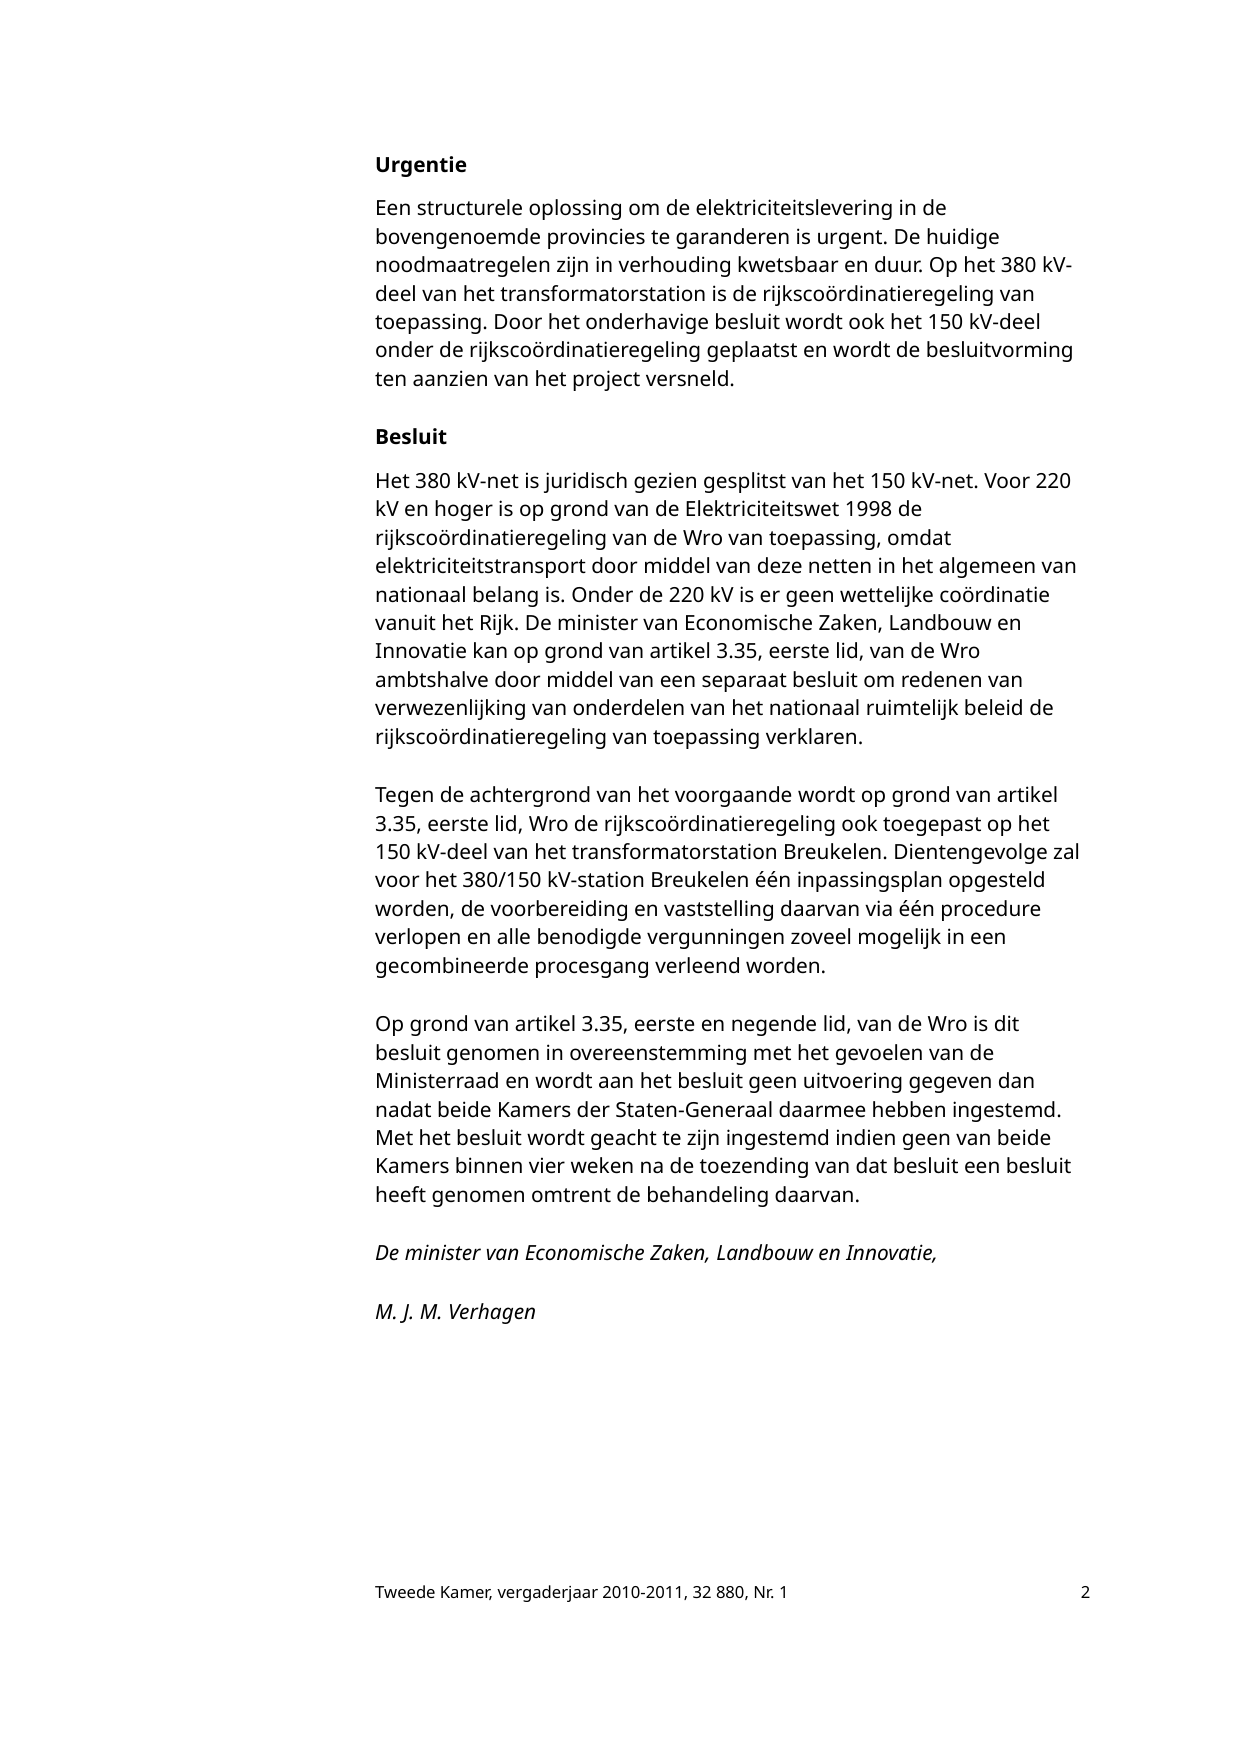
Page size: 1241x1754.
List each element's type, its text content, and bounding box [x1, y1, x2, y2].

text Het 380 kV-net is juridisch gezien gesplitst van het 150 kV-net. Voor 220 kV en hoger is op grond van de Elektriciteitswet 1998 de rijkscoördinatieregeling van de Wro van toepassing, omdat elektriciteitstransport door middel van deze netten in het algemeen van nationaal belang is. Onder de 220 kV is er geen wettelijke coördinatie vanuit het Rijk. De minister van Economische Zaken, Landbouw en Innovatie kan op grond van artikel 3.35, eerste lid, van de Wro ambtshalve door middel van een separaat besluit om redenen van verwezenlijking van onderdelen van het nationaal ruimtelijk beleid de rijkscoördinatieregeling van toepassing verklaren. [375, 466, 1090, 750]
text Op grond van artikel 3.35, eerste en negende lid, van de Wro is dit besluit genomen in overeenstemming met het gevoelen van de Ministerraad en wordt aan het besluit geen uitvoering gegeven dan nadat beide Kamers der Staten-Generaal daarmee hebben ingestemd. Met het besluit wordt geacht te zijn ingestemd indien geen van beide Kamers binnen vier weken na de toezending van dat besluit een besluit heeft genomen omtrent de behandeling daarvan. [375, 1009, 1090, 1208]
text Besluit [375, 422, 1090, 451]
text M. J. M. Verhagen [375, 1297, 1090, 1325]
text De minister van Economische Zaken, Landbouw en Innovatie, [375, 1238, 1090, 1267]
text Urgentie [375, 150, 1090, 178]
text Tegen de achtergrond van het voorgaande wordt op grond van artikel 3.35, eerste lid, Wro de rijkscoördinatieregeling ook toegepast op het 150 kV-deel van het transformatorstation Breukelen. Dientengevolge zal voor het 380/150 kV-station Breukelen één inpassingsplan opgesteld worden, de voorbereiding en vaststelling daarvan via één procedure verlopen en alle benodigde vergunningen zoveel mogelijk in een gecombineerde procesgang verleend worden. [375, 780, 1090, 979]
text Een structurele oplossing om de elektriciteitslevering in de bovengenoemde provincies te garanderen is urgent. De huidige noodmaatregelen zijn in verhouding kwetsbaar en duur. Op het 380 kV-deel van het transformatorstation is de rijkscoördinatieregeling van toepassing. Door het onderhavige besluit wordt ook het 150 kV-deel onder de rijkscoördinatieregeling geplaatst en wordt de besluitvorming ten aanzien van het project versneld. [375, 193, 1090, 392]
